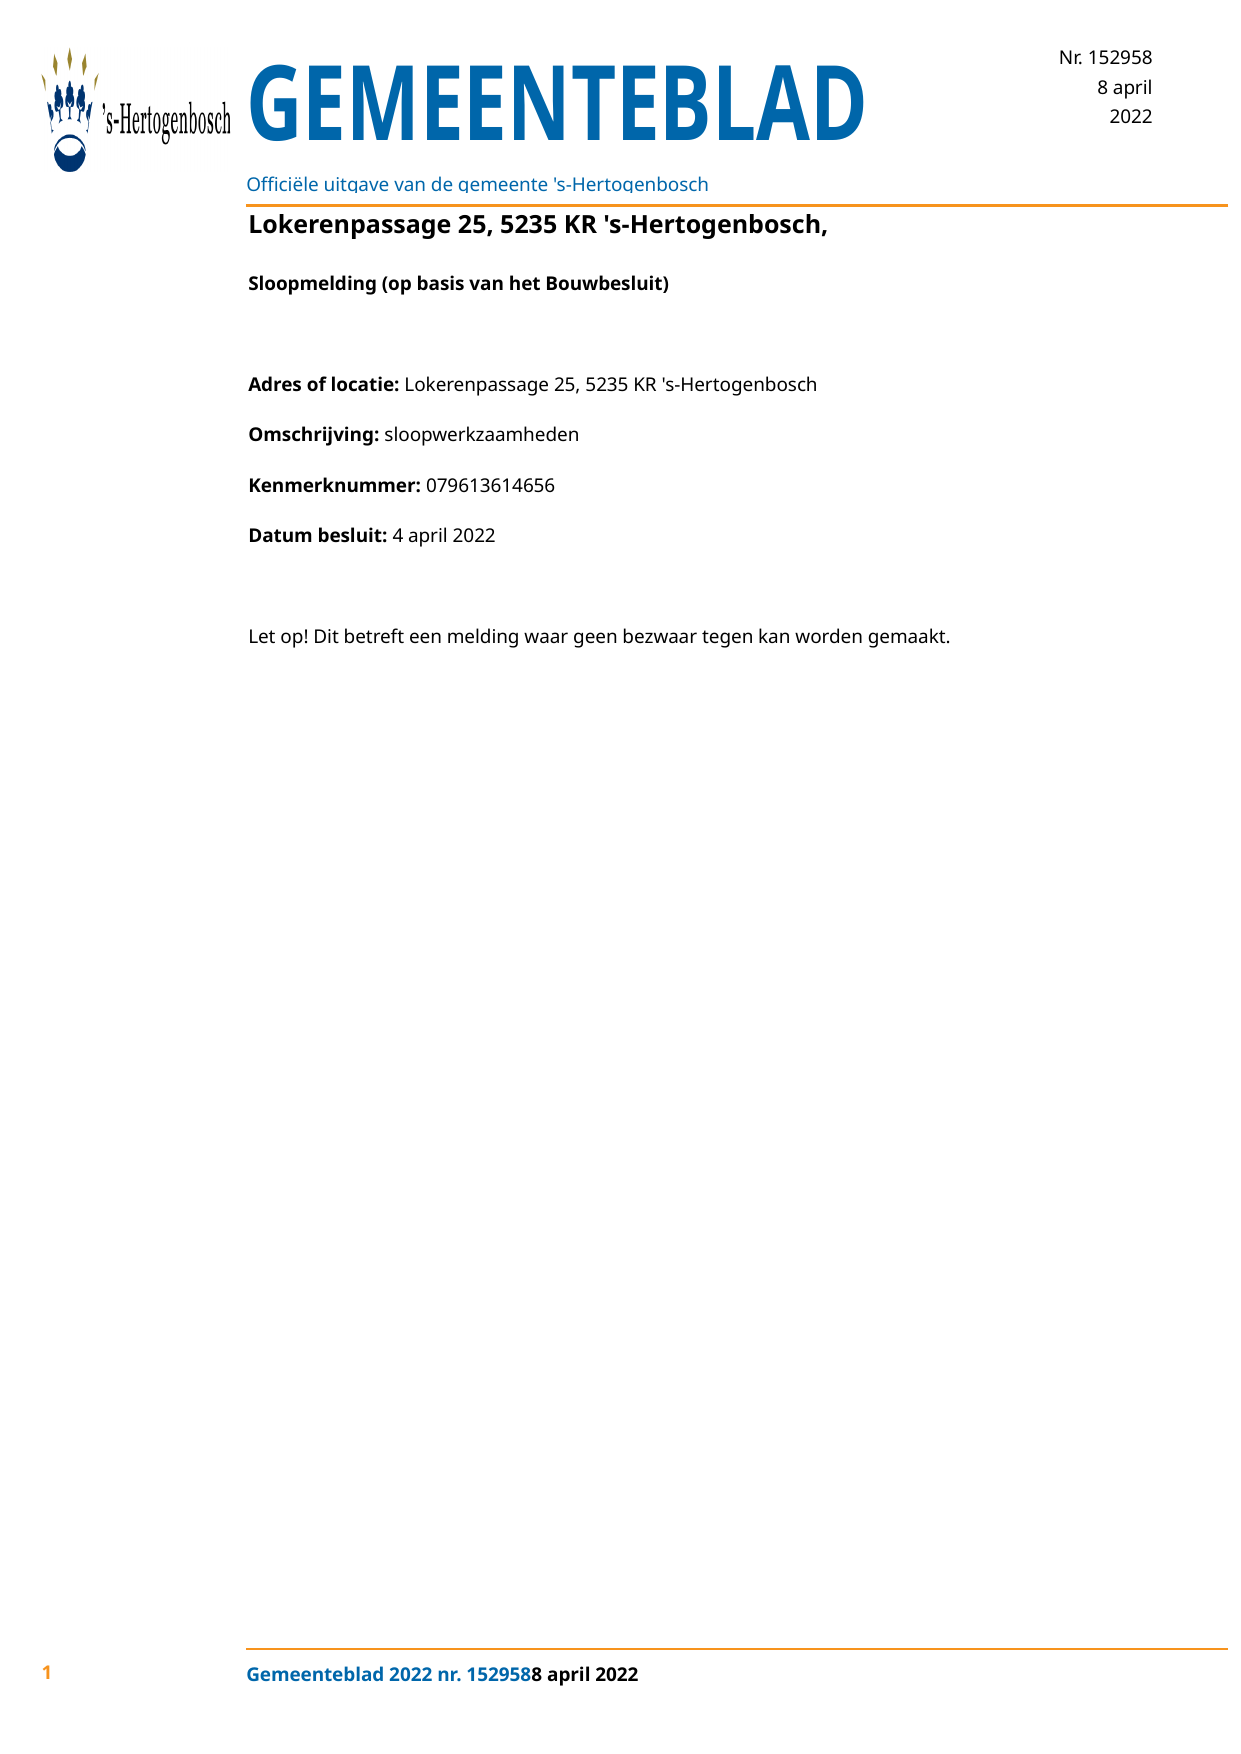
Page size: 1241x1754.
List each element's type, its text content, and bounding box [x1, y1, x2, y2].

text Lokerenpassage 25, 5235 KR 's-Hertogenbosch, [248, 207, 1152, 241]
text Kenmerknummer: 079613614656 [248, 472, 1152, 498]
text Adres of locatie: Lokerenpassage 25, 5235 KR 's-Hertogenbosch [248, 371, 1152, 397]
text Let op! Dit betreft een melding waar geen bezwaar tegen kan worden gemaakt. [248, 623, 1152, 649]
text Datum besluit: 4 april 2022 [248, 522, 1152, 548]
picture [41, 47, 231, 172]
text Omschrijving: sloopwerkzaamheden [248, 422, 1152, 447]
text Sloopmelding (op basis van het Bouwbesluit) [248, 270, 1152, 296]
